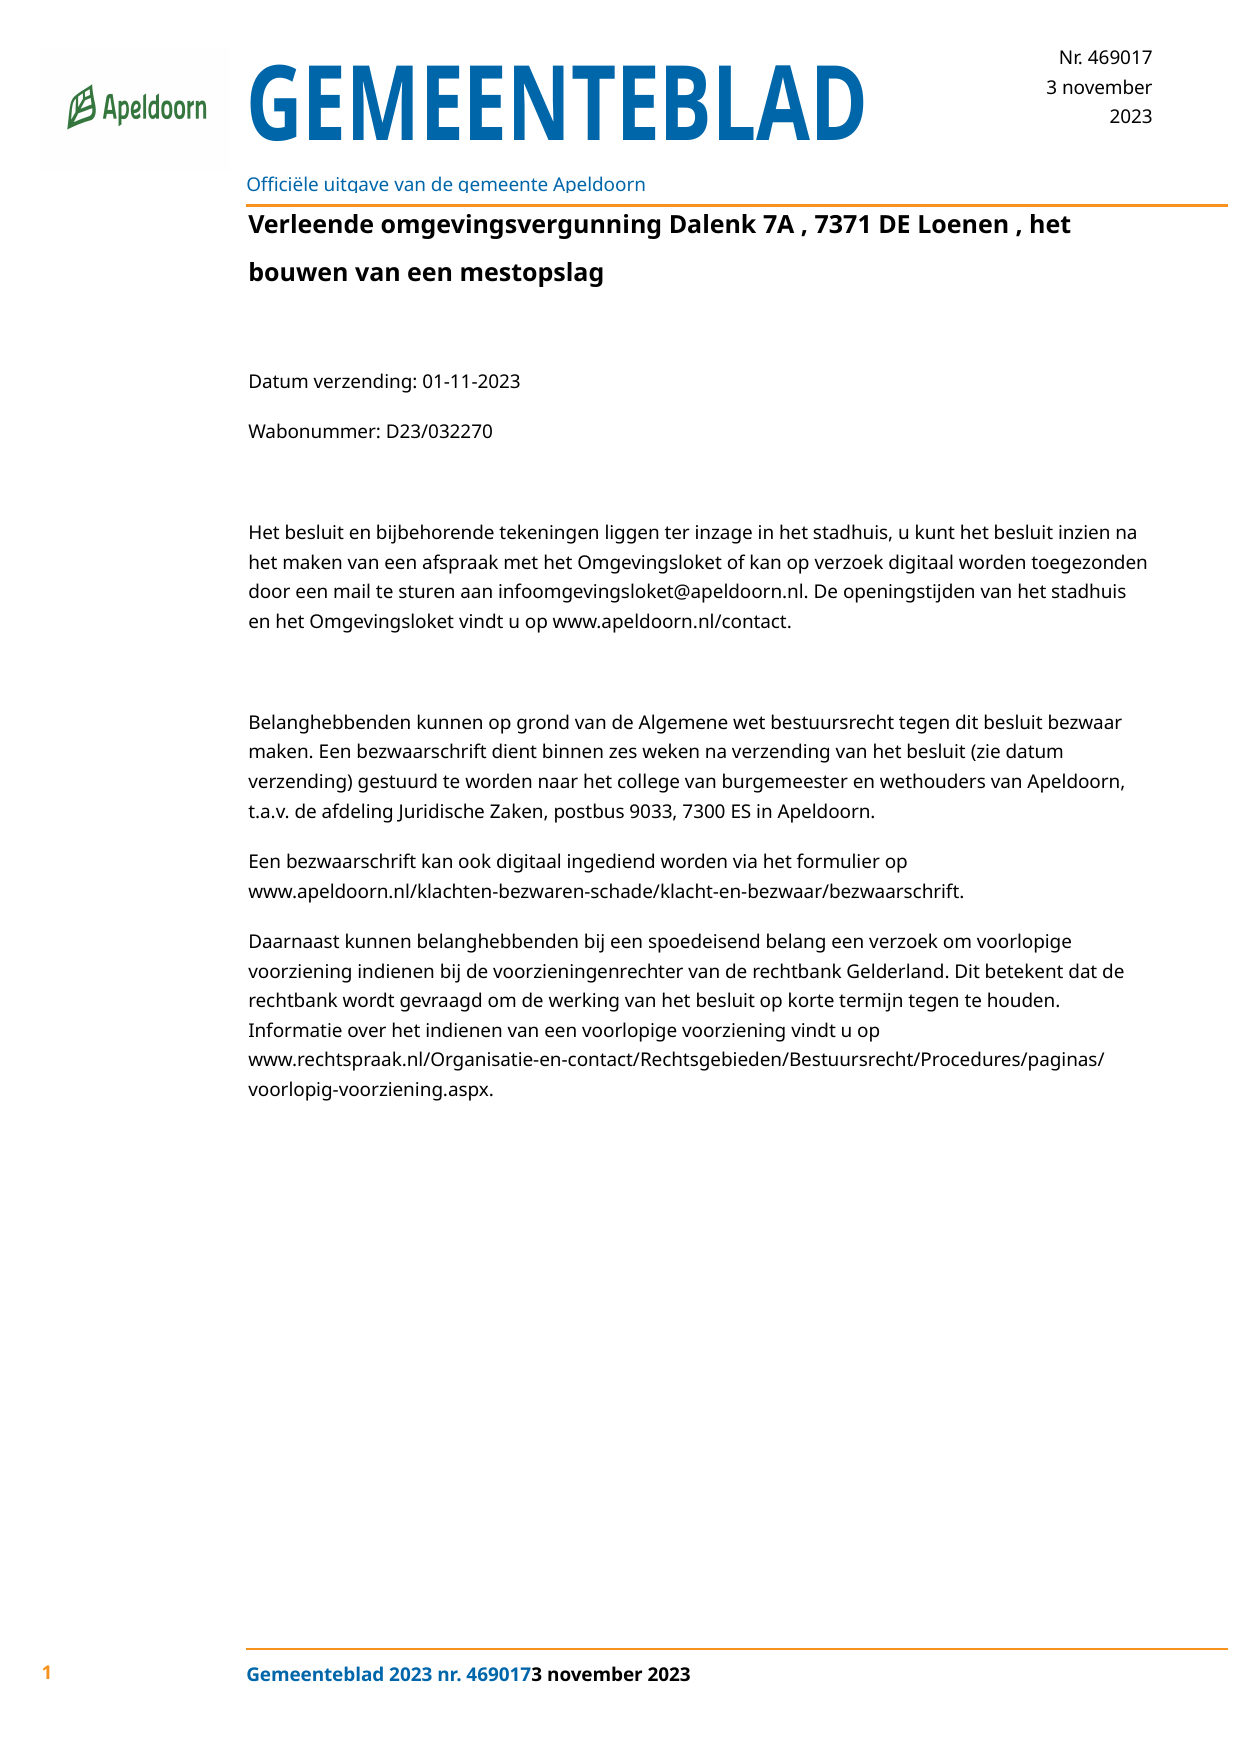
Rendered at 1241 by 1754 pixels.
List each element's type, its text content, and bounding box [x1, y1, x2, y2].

text Verleende omgevingsvergunning Dalenk 7A , 7371 DE Loenen , het bouwen van een mestopslag [248, 207, 1152, 288]
picture [41, 47, 231, 172]
text Belanghebbenden kunnen op grond van de Algemene wet bestuursrecht tegen dit besluit bezwaar maken. Een bezwaarschrift dient binnen zes weken na verzending van het besluit (zie datum verzending) gestuurd te worden naar het college van burgemeester en wethouders van Apeldoorn, t.a.v. de afdeling Juridische Zaken, postbus 9033, 7300 ES in Apeldoorn. [248, 709, 1152, 824]
text Een bezwaarschrift kan ook digitaal ingediend worden via het formulier op www.apeldoorn.nl/klachten-bezwaren-schade/klacht-en-bezwaar/bezwaarschrift. [248, 848, 1152, 904]
text Wabonummer: D23/032270 [248, 419, 1152, 444]
text Daarnaast kunnen belanghebbenden bij een spoedeisend belang een verzoek om voorlopige voorziening indienen bij de voorzieningenrechter van de rechtbank Gelderland. Dit betekent dat de rechtbank wordt gevraagd om de werking van het besluit op korte termijn tegen te houden. Informatie over het indienen van een voorlopige voorziening vindt u op www.rechtspraak.nl/Organisatie-en-contact/Rechtsgebieden/Bestuursrecht/Procedures/paginas/voorlopig-voorziening.aspx. [248, 928, 1152, 1102]
text Datum verzending: 01-11-2023 [248, 368, 1152, 394]
text Het besluit en bijbehorende tekeningen liggen ter inzage in het stadhuis, u kunt het besluit inzien na het maken van een afspraak met het Omgevingsloket of kan op verzoek digitaal worden toegezonden door een mail te sturen aan infoomgevingsloket@apeldoorn.nl. De openingstijden van het stadhuis en het Omgevingsloket vindt u op www.apeldoorn.nl/contact. [248, 519, 1152, 634]
